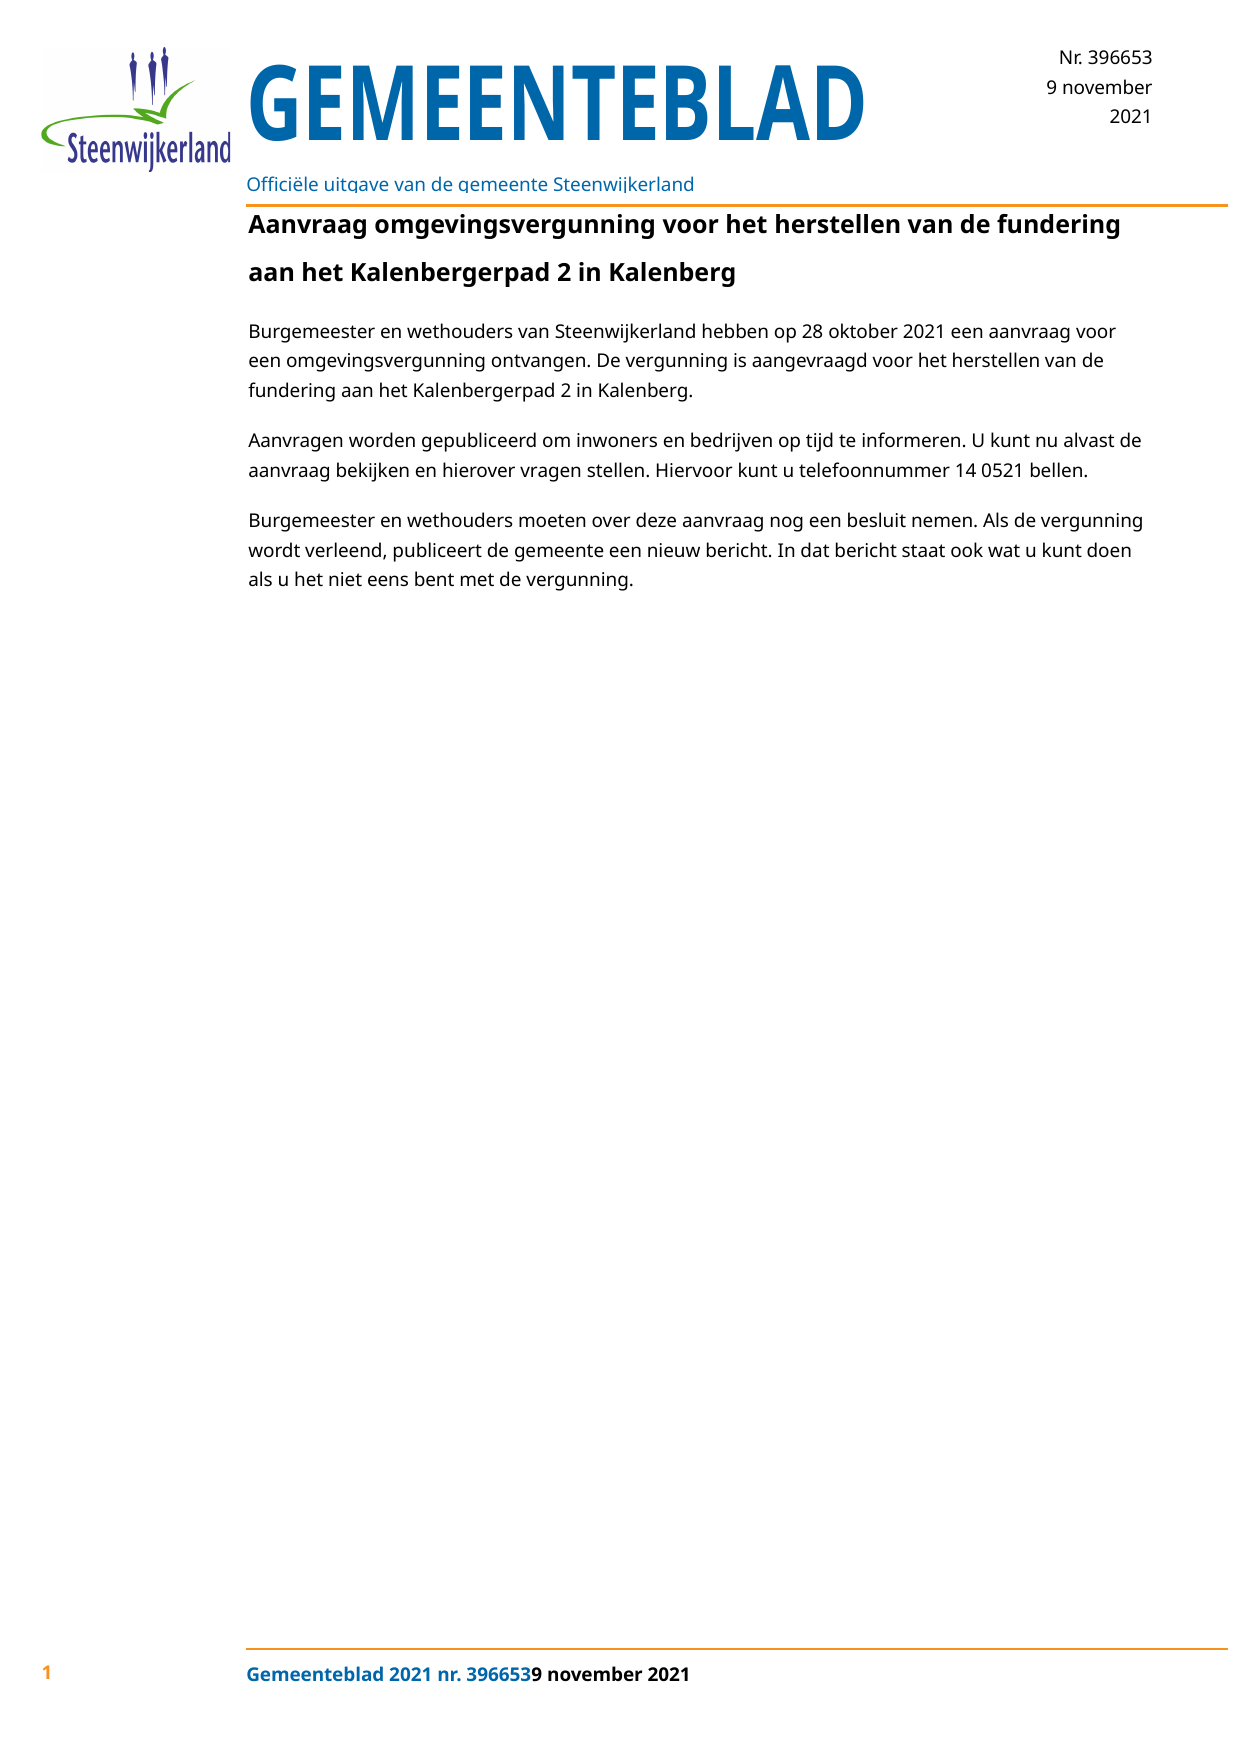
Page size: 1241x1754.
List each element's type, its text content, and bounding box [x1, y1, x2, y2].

text Burgemeester en wethouders moeten over deze aanvraag nog een besluit nemen. Als de vergunning wordt verleend, publiceert de gemeente een nieuw bericht. In dat bericht staat ook wat u kunt doen als u het niet eens bent met de vergunning. [248, 507, 1152, 592]
text Aanvraag omgevingsvergunning voor het herstellen van de fundering aan het Kalenbergerpad 2 in Kalenberg [248, 207, 1152, 288]
text Burgemeester en wethouders van Steenwijkerland hebben op 28 oktober 2021 een aanvraag voor een omgevingsvergunning ontvangen. De vergunning is aangevraagd voor het herstellen van de fundering aan het Kalenbergerpad 2 in Kalenberg. [248, 318, 1152, 403]
picture [41, 47, 231, 172]
text Aanvragen worden gepubliceerd om inwoners en bedrijven op tijd te informeren. U kunt nu alvast de aanvraag bekijken en hierover vragen stellen. Hiervoor kunt u telefoonnummer 14 0521 bellen. [248, 427, 1152, 483]
